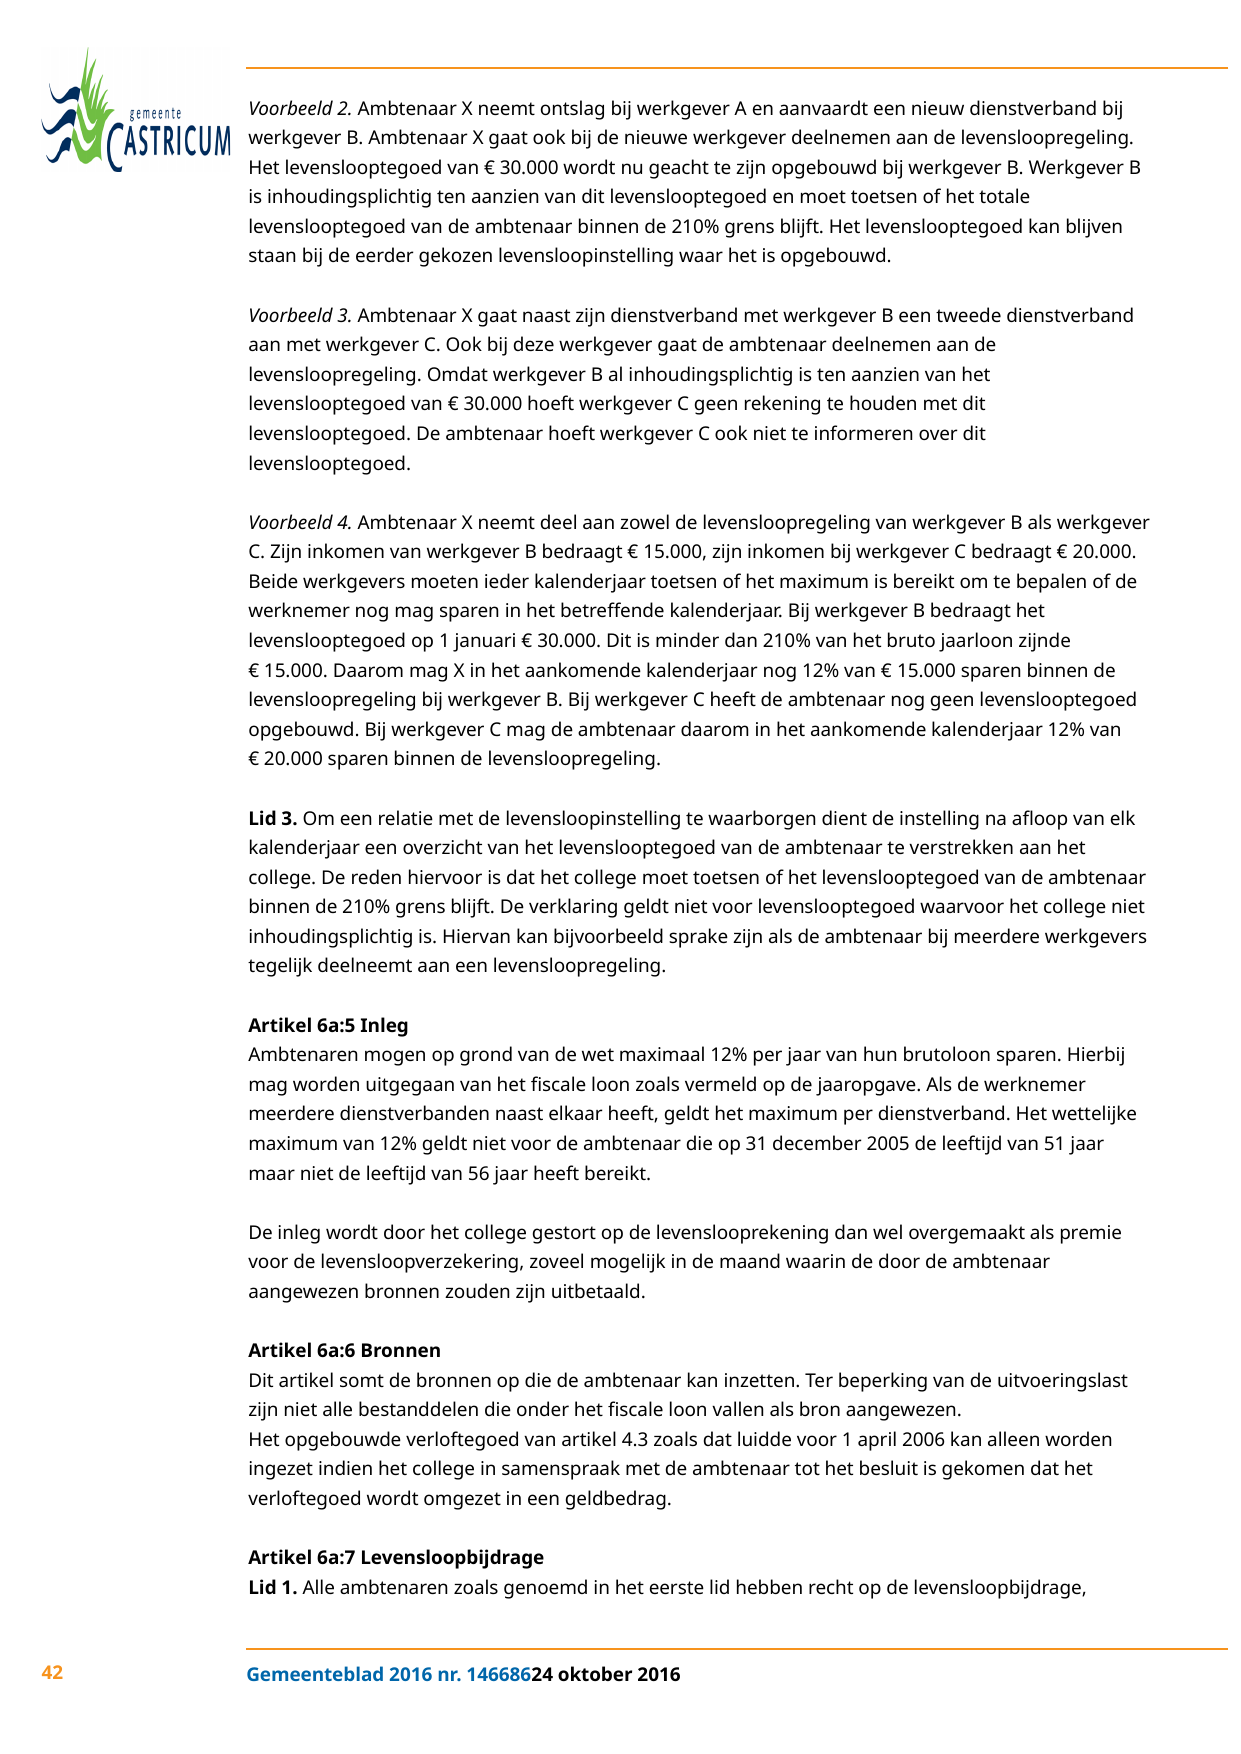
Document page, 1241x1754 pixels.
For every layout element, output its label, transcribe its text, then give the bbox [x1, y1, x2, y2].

text Voorbeeld 4. Ambtenaar X neemt deel aan zowel de levensloopregeling van werkgever B als werkgever C. Zijn inkomen van werkgever B bedraagt € 15.000, zijn inkomen bij werkgever C bedraagt € 20.000. Beide werkgevers moeten ieder kalenderjaar toetsen of het maximum is bereikt om te bepalen of de werknemer nog mag sparen in het betreffende kalenderjaar. Bij werkgever B bedraagt het levenslooptegoed op 1 januari € 30.000. Dit is minder dan 210% van het bruto jaarloon zijnde € 15.000. Daarom mag X in het aankomende kalenderjaar nog 12% van € 15.000 sparen binnen de levensloopregeling bij werkgever B. Bij werkgever C heeft de ambtenaar nog geen levenslooptegoed opgebouwd. Bij werkgever C mag de ambtenaar daarom in het aankomende kalenderjaar 12% van € 20.000 sparen binnen de levensloopregeling. [248, 509, 1152, 771]
text Het opgebouwde verloftegoed van artikel 4.3 zoals dat luidde voor 1 april 2006 kan alleen worden ingezet indien het college in samenspraak met de ambtenaar tot het besluit is gekomen dat het verloftegoed wordt omgezet in een geldbedrag. [248, 1426, 1152, 1511]
text De inleg wordt door het college gestort op de levenslooprekening dan wel overgemaakt als premie voor de levensloopverzekering, zoveel mogelijk in de maand waarin de door de ambtenaar aangewezen bronnen zouden zijn uitbetaald. [248, 1219, 1152, 1304]
text Ambtenaren mogen op grond van de wet maximaal 12% per jaar van hun brutoloon sparen. Hierbij mag worden uitgegaan van het fiscale loon zoals vermeld op de jaaropgave. Als de werknemer meerdere dienstverbanden naast elkaar heeft, geldt het maximum per dienstverband. Het wettelijke maximum van 12% geldt niet voor de ambtenaar die op 31 december 2005 de leeftijd van 51 jaar maar niet de leeftijd van 56 jaar heeft bereikt. [248, 1041, 1152, 1186]
text Voorbeeld 2. Ambtenaar X neemt ontslag bij werkgever A en aanvaardt een nieuw dienstverband bij werkgever B. Ambtenaar X gaat ook bij de nieuwe werkgever deelnemen aan de levensloopregeling. Het levenslooptegoed van € 30.000 wordt nu geacht te zijn opgebouwd bij werkgever B. Werkgever B is inhoudingsplichtig ten aanzien van dit levenslooptegoed en moet toetsen of het totale levenslooptegoed van de ambtenaar binnen de 210% grens blijft. Het levenslooptegoed kan blijven staan bij de eerder gekozen levensloopinstelling waar het is opgebouwd. [248, 95, 1152, 268]
text Artikel 6a:6 Bronnen [248, 1337, 1152, 1363]
text Artikel 6a:7 Levensloopbijdrage [248, 1544, 1152, 1570]
text Lid 3. Om een relatie met de levensloopinstelling te waarborgen dient de instelling na afloop van elk kalenderjaar een overzicht van het levenslooptegoed van de ambtenaar te verstrekken aan het college. De reden hiervoor is dat het college moet toetsen of het levenslooptegoed van de ambtenaar binnen de 210% grens blijft. De verklaring geldt niet voor levenslooptegoed waarvoor het college niet inhoudingsplichtig is. Hiervan kan bijvoorbeeld sprake zijn als de ambtenaar bij meerdere werkgevers tegelijk deelneemt aan een levensloopregeling. [248, 805, 1152, 978]
picture [41, 47, 231, 172]
text Lid 1. Alle ambtenaren zoals genoemd in het eerste lid hebben recht op de levensloopbijdrage, [248, 1574, 1152, 1600]
text Voorbeeld 3. Ambtenaar X gaat naast zijn dienstverband met werkgever B een tweede dienstverband aan met werkgever C. Ook bij deze werkgever gaat de ambtenaar deelnemen aan de levensloopregeling. Omdat werkgever B al inhoudingsplichtig is ten aanzien van het levenslooptegoed van € 30.000 hoeft werkgever C geen rekening te houden met dit levenslooptegoed. De ambtenaar hoeft werkgever C ook niet te informeren over dit levenslooptegoed. [248, 302, 1152, 476]
text Dit artikel somt de bronnen op die de ambtenaar kan inzetten. Ter beperking van de uitvoeringslast zijn niet alle bestanddelen die onder het fiscale loon vallen als bron aangewezen. [248, 1367, 1152, 1422]
text Artikel 6a:5 Inleg [248, 1012, 1152, 1038]
